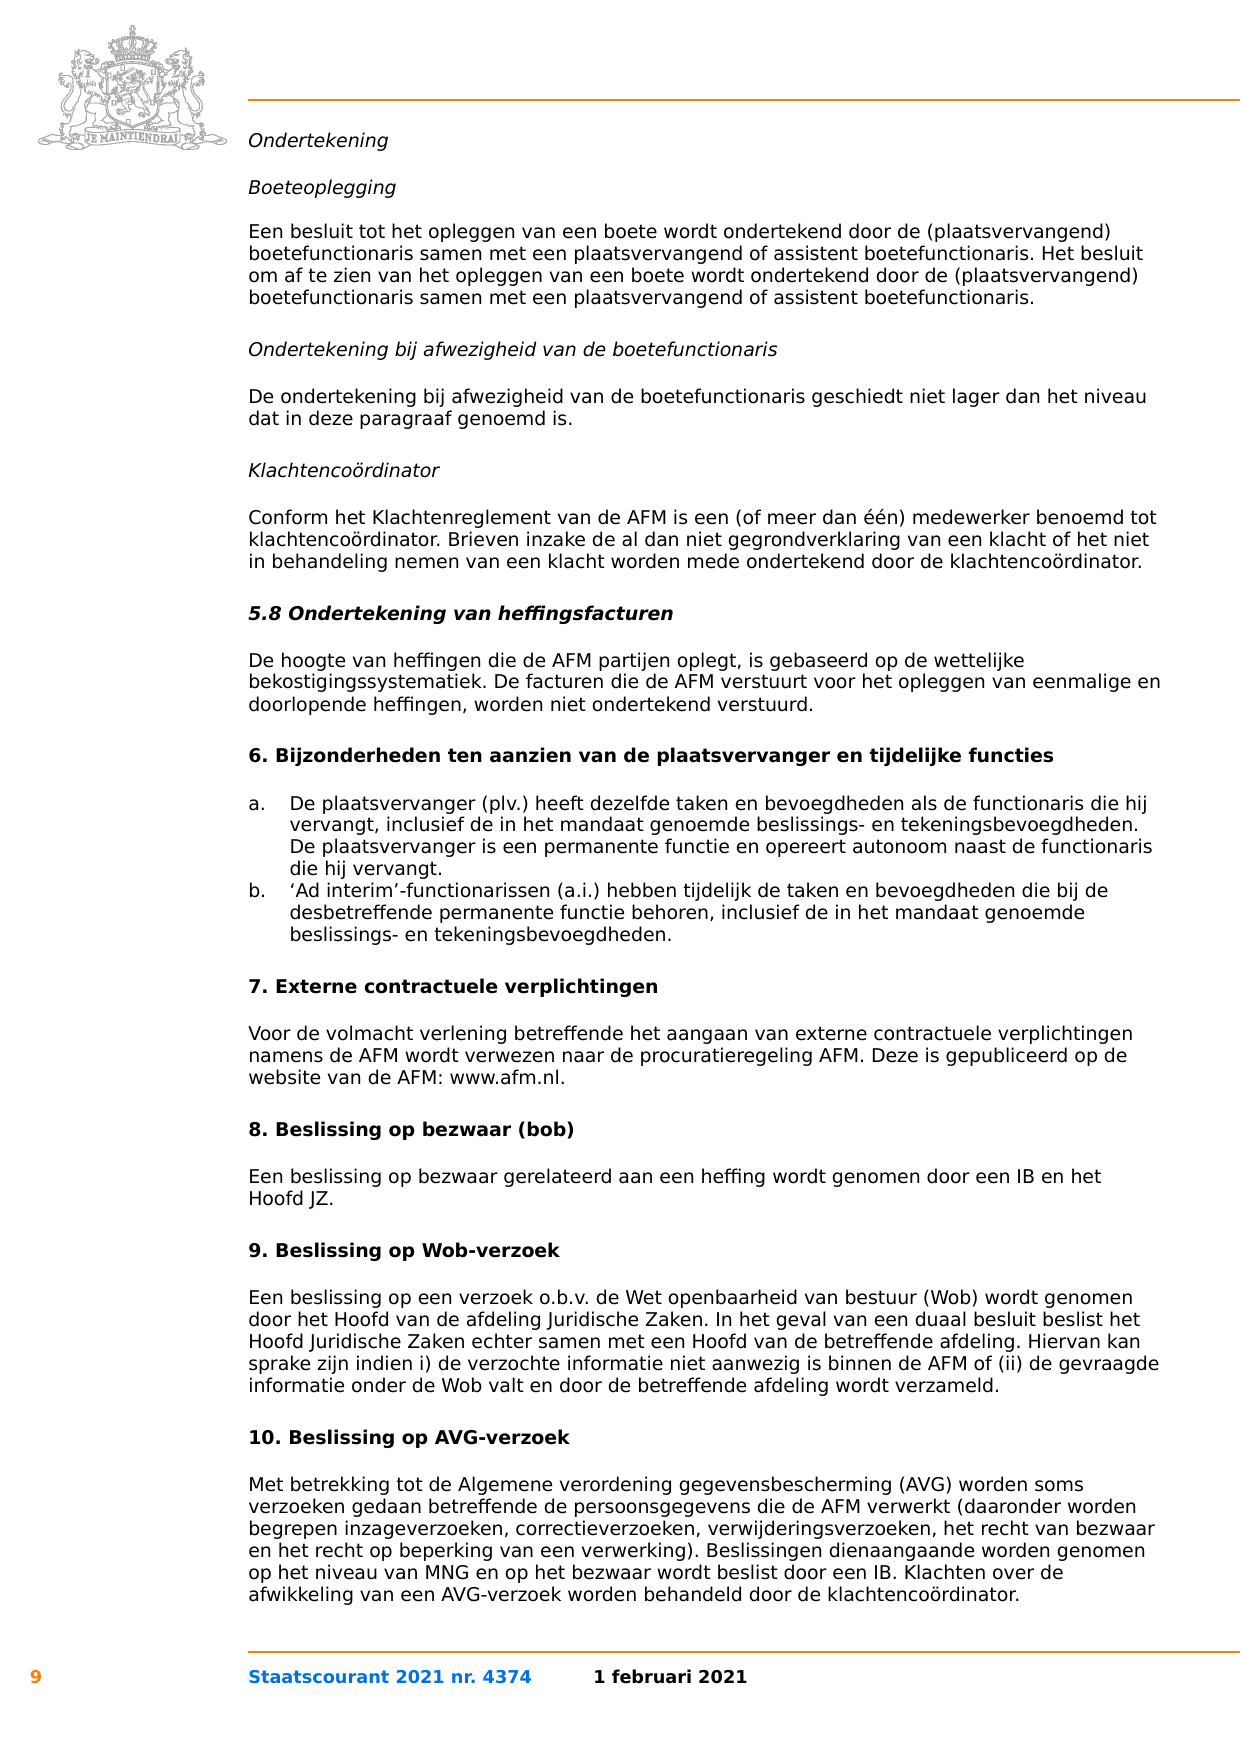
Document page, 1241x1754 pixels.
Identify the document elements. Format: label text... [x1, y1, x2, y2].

text Een beslissing op bezwaar gerelateerd aan een heffing wordt genomen door een IB en het Hoofd JZ. [248, 1166, 1163, 1210]
text Met betrekking tot de Algemene verordening gegevensbescherming (AVG) worden soms verzoeken gedaan betreffende de persoonsgegevens die de AFM verwerkt (daaronder worden begrepen inzageverzoeken, correctieverzoeken, verwijderingsverzoeken, het recht van bezwaar en het recht op beperking van een verwerking). Beslissingen dienaangaande worden genomen op het niveau van MNG en op het bezwaar wordt beslist door een IB. Klachten over de afwikkeling van een AVG-verzoek worden behandeld door de klachtencoördinator. [248, 1474, 1163, 1606]
subtitle 5.8 Ondertekening van heffingsfacturen [248, 602, 1163, 624]
text De hoogte van heffingen die de AFM partijen oplegt, is gebaseerd op de wettelijke bekostigingssystematiek. De facturen die de AFM verstuurt voor het opleggen van eenmalige en doorlopende heffingen, worden niet ondertekend verstuurd. [248, 649, 1163, 715]
subtitle Ondertekening [248, 130, 1163, 152]
subtitle 10. Beslissing op AVG-verzoek [248, 1427, 1163, 1449]
text Een besluit tot het opleggen van een boete wordt ondertekend door de (plaatsvervangend) boetefunctionaris samen met een plaatsvervangend of assistent boetefunctionaris. Het besluit om af te zien van het opleggen van een boete wordt ondertekend door de (plaatsvervangend) boetefunctionaris samen met een plaatsvervangend of assistent boetefunctionaris. [248, 221, 1163, 309]
text Conform het Klachtenreglement van de AFM is een (of meer dan één) medewerker benoemd tot klachtencoördinator. Brieven inzake de al dan niet gegrondverklaring van een klacht of het niet in behandeling nemen van een klacht worden mede ondertekend door de klachtencoördinator. [248, 507, 1163, 572]
subtitle 8. Beslissing op bezwaar (bob) [248, 1119, 1163, 1141]
subtitle 6. Bijzonderheden ten aanzien van de plaatsvervanger en tijdelijke functies [248, 745, 1163, 767]
text De ondertekening bij afwezigheid van de boetefunctionaris geschiedt niet lager dan het niveau dat in deze paragraaf genoemd is. [248, 386, 1163, 429]
subtitle Boeteoplegging [248, 177, 1163, 199]
text Een beslissing op een verzoek o.b.v. de Wet openbaarheid van bestuur (Wob) wordt genomen door het Hoofd van de afdeling Juridische Zaken. In het geval van een duaal besluit beslist het Hoofd Juridische Zaken echter samen met een Hoofd van de betreffende afdeling. Hiervan kan sprake zijn indien i) de verzochte informatie niet aanwezig is binnen de AFM of (ii) de gevraagde informatie onder de Wob valt en door de betreffende afdeling wordt verzameld. [248, 1287, 1163, 1397]
picture [38, 25, 227, 150]
subtitle 9. Beslissing op Wob-verzoek [248, 1240, 1163, 1262]
text Voor de volmacht verlening betreffende het aangaan van externe contractuele verplichtingen namens de AFM wordt verwezen naar de procuratieregeling AFM. Deze is gepubliceerd op de website van de AFM: www.afm.nl. [248, 1023, 1163, 1089]
subtitle Ondertekening bij afwezigheid van de boetefunctionaris [248, 339, 1163, 361]
text b. ‘Ad interim’-functionarissen (a.i.) hebben tijdelijk de taken en bevoegdheden die bij de desbetreffende permanente functie behoren, inclusief de in het mandaat genoemde beslissings- en tekeningsbevoegdheden. [248, 880, 1163, 946]
text a. De plaatsvervanger (plv.) heeft dezelfde taken en bevoegdheden als de functionaris die hij vervangt, inclusief de in het mandaat genoemde beslissings- en tekeningsbevoegdheden. De plaatsvervanger is een permanente functie en opereert autonoom naast de functionaris die hij vervangt. [248, 792, 1163, 880]
subtitle Klachtencoördinator [248, 459, 1163, 482]
subtitle 7. Externe contractuele verplichtingen [248, 976, 1163, 998]
